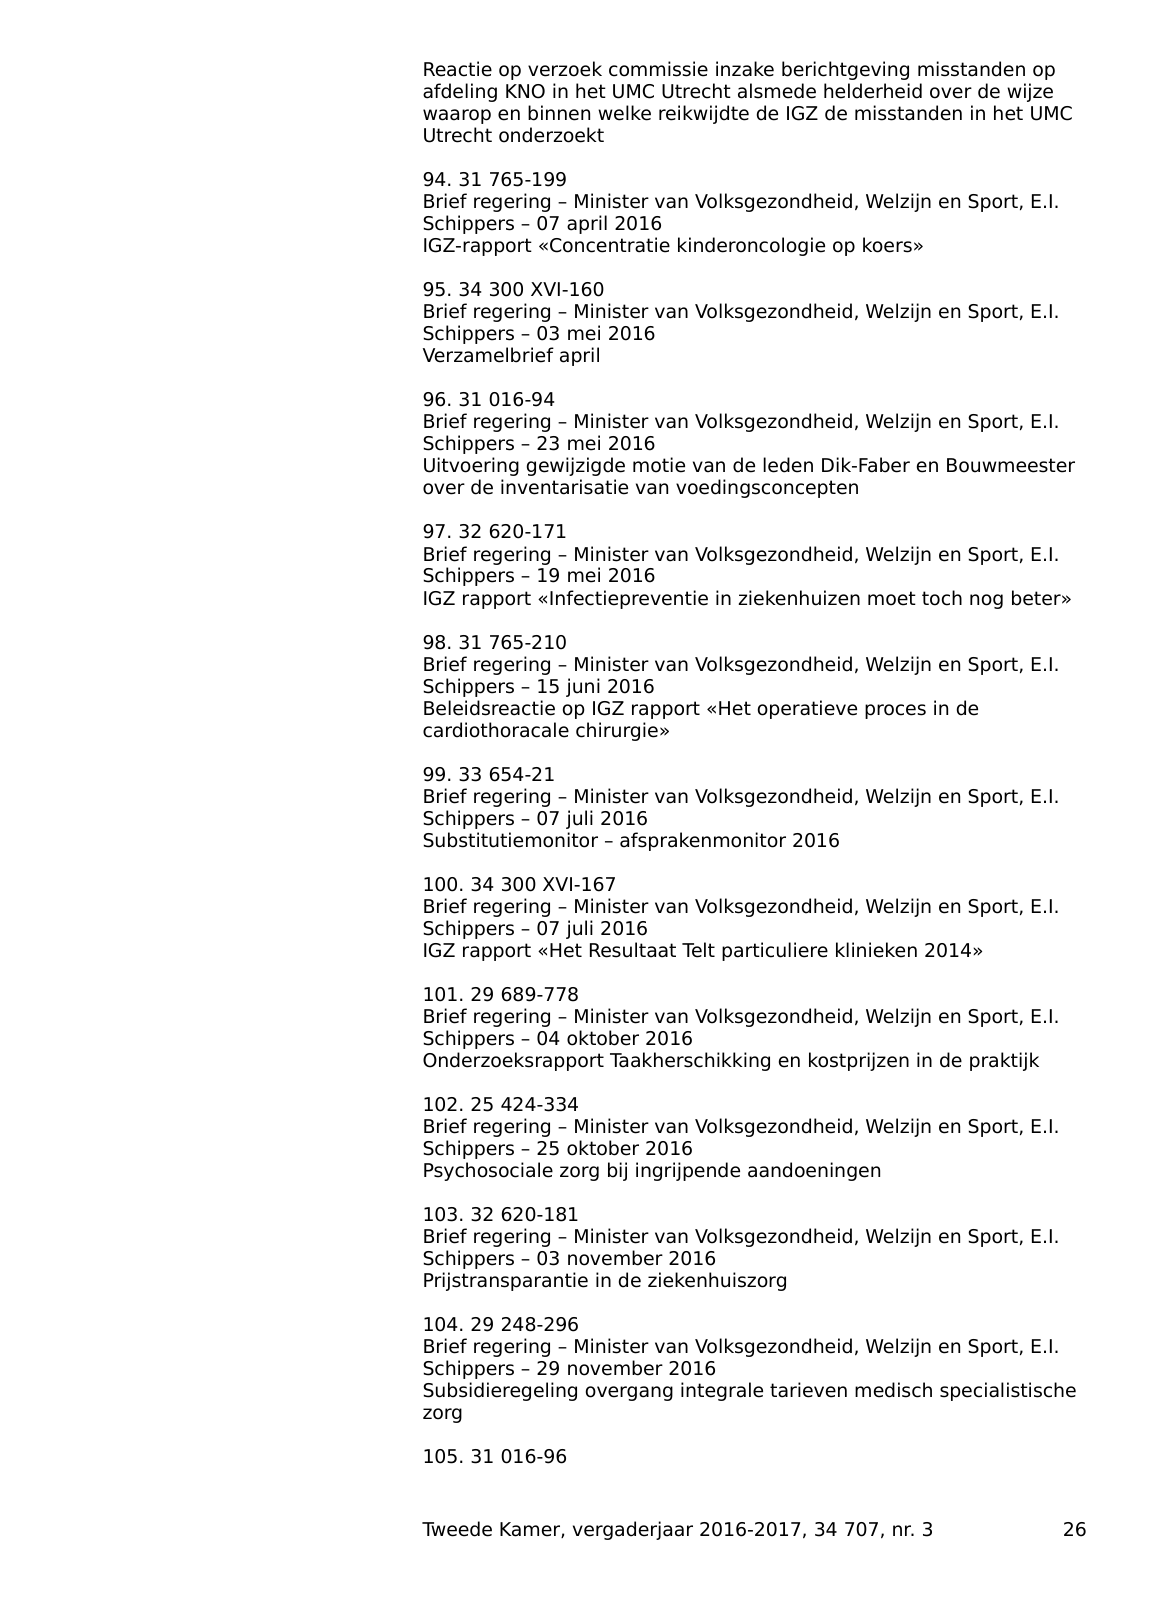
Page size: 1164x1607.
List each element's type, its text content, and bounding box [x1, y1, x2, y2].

text 95. 34 300 XVI-160 [422, 279, 1087, 301]
text 100. 34 300 XVI-167 [422, 874, 1087, 896]
text 94. 31 765-199 [422, 169, 1087, 191]
text Brief regering – Minister van Volksgezondheid, Welzijn en Sport, E.I. Schippers – 15 juni 2016 [422, 653, 1087, 697]
text 99. 33 654-21 [422, 764, 1087, 786]
text Brief regering – Minister van Volksgezondheid, Welzijn en Sport, E.I. Schippers – 07 juli 2016 [422, 896, 1087, 940]
text Uitvoering gewijzigde motie van de leden Dik-Faber en Bouwmeester over de inventarisatie van voedingsconcepten [422, 455, 1087, 499]
text Substitutiemonitor – afsprakenmonitor 2016 [422, 829, 1087, 852]
text Onderzoeksrapport Taakherschikking en kostprijzen in de praktijk [422, 1050, 1087, 1072]
text 104. 29 248-296 [422, 1314, 1087, 1336]
text Brief regering – Minister van Volksgezondheid, Welzijn en Sport, E.I. Schippers – 04 oktober 2016 [422, 1006, 1087, 1050]
text Subsidieregeling overgang integrale tarieven medisch specialistische zorg [422, 1380, 1087, 1424]
text Brief regering – Minister van Volksgezondheid, Welzijn en Sport, E.I. Schippers – 03 november 2016 [422, 1226, 1087, 1270]
text Brief regering – Minister van Volksgezondheid, Welzijn en Sport, E.I. Schippers – 23 mei 2016 [422, 411, 1087, 455]
text 105. 31 016-96 [422, 1446, 1087, 1468]
text Psychosociale zorg bij ingrijpende aandoeningen [422, 1160, 1087, 1182]
text Brief regering – Minister van Volksgezondheid, Welzijn en Sport, E.I. Schippers – 07 april 2016 [422, 191, 1087, 235]
text 96. 31 016-94 [422, 389, 1087, 411]
text Brief regering – Minister van Volksgezondheid, Welzijn en Sport, E.I. Schippers – 29 november 2016 [422, 1336, 1087, 1380]
text Brief regering – Minister van Volksgezondheid, Welzijn en Sport, E.I. Schippers – 19 mei 2016 [422, 543, 1087, 587]
text 98. 31 765-210 [422, 632, 1087, 653]
text Brief regering – Minister van Volksgezondheid, Welzijn en Sport, E.I. Schippers – 25 oktober 2016 [422, 1116, 1087, 1160]
text Brief regering – Minister van Volksgezondheid, Welzijn en Sport, E.I. Schippers – 07 juli 2016 [422, 786, 1087, 829]
text IGZ rapport «Het Resultaat Telt particuliere klinieken 2014» [422, 940, 1087, 962]
text 97. 32 620-171 [422, 521, 1087, 543]
text IGZ rapport «Infectiepreventie in ziekenhuizen moet toch nog beter» [422, 587, 1087, 609]
text 101. 29 689-778 [422, 984, 1087, 1006]
text Brief regering – Minister van Volksgezondheid, Welzijn en Sport, E.I. Schippers – 03 mei 2016 [422, 301, 1087, 345]
text 103. 32 620-181 [422, 1204, 1087, 1226]
text 102. 25 424-334 [422, 1094, 1087, 1116]
text Beleidsreactie op IGZ rapport «Het operatieve proces in de cardiothoracale chirurgie» [422, 697, 1087, 741]
text Verzamelbrief april [422, 345, 1087, 367]
text Prijstransparantie in de ziekenhuiszorg [422, 1270, 1087, 1292]
text Reactie op verzoek commissie inzake berichtgeving misstanden op afdeling KNO in het UMC Utrecht alsmede helderheid over de wijze waarop en binnen welke reikwijdte de IGZ de misstanden in het UMC Utrecht onderzoekt [422, 59, 1087, 147]
text IGZ-rapport «Concentratie kinderoncologie op koers» [422, 235, 1087, 257]
